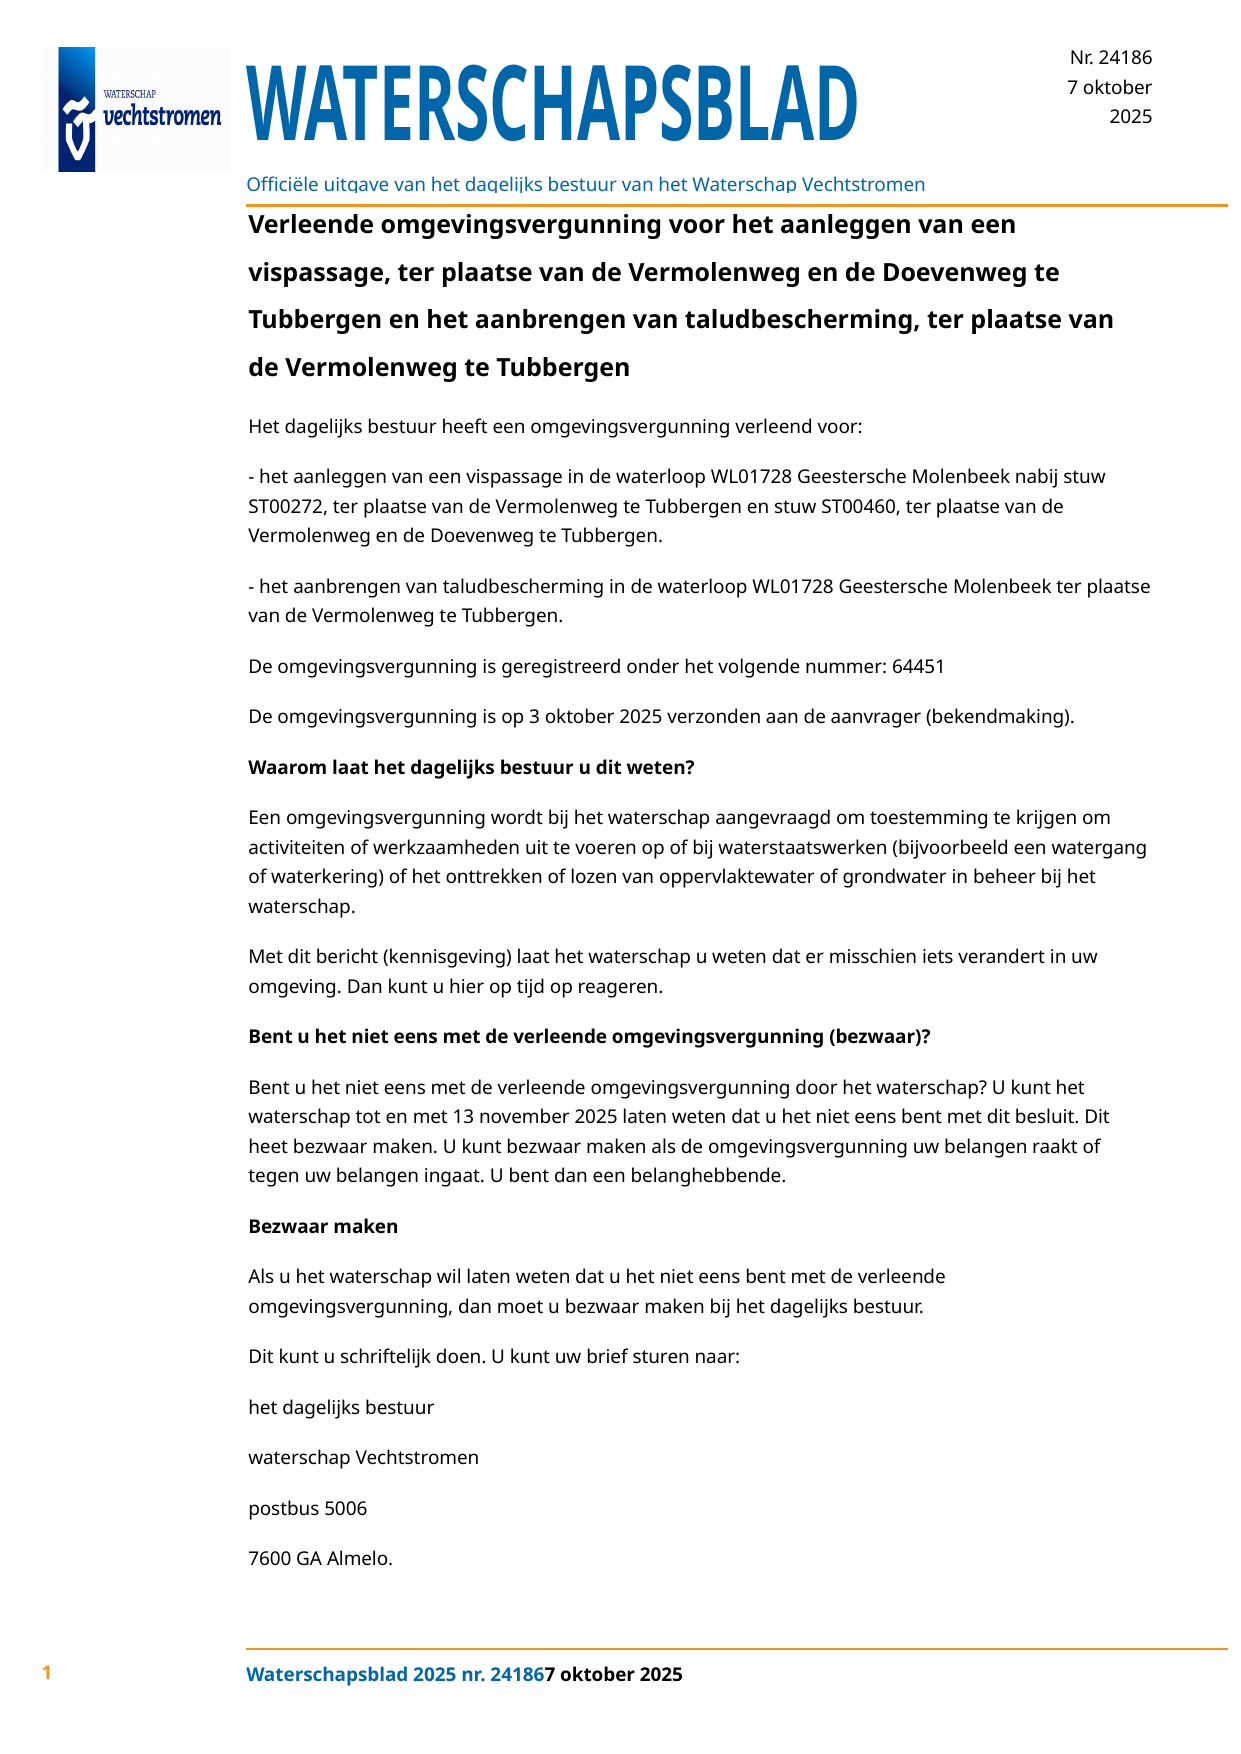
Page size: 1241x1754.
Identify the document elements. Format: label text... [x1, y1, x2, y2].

text Het dagelijks bestuur heeft een omgevingsvergunning verleend voor: [248, 413, 1152, 439]
text De omgevingsvergunning is geregistreerd onder het volgende nummer: 64451 [248, 653, 1152, 679]
text Dit kunt u schriftelijk doen. U kunt uw brief sturen naar: [248, 1343, 1152, 1369]
text Verleende omgevingsvergunning voor het aanleggen van een vispassage, ter plaatse van de Vermolenweg en de Doevenweg te Tubbergen en het aanbrengen van taludbescherming, ter plaatse van de Vermolenweg te Tubbergen [248, 207, 1152, 384]
text 7600 GA Almelo. [248, 1545, 1152, 1571]
text Met dit bericht (kennisgeving) laat het waterschap u weten dat er misschien iets verandert in uw omgeving. Dan kunt u hier op tijd op reageren. [248, 943, 1152, 999]
text het dagelijks bestuur [248, 1394, 1152, 1420]
picture [41, 47, 231, 172]
text Als u het waterschap wil laten weten dat u het niet eens bent met de verleende omgevingsvergunning, dan moet u bezwaar maken bij het dagelijks bestuur. [248, 1263, 1152, 1319]
text Waarom laat het dagelijks bestuur u dit weten? [248, 754, 1152, 780]
text De omgevingsvergunning is op 3 oktober 2025 verzonden aan de aanvrager (bekendmaking). [248, 703, 1152, 729]
text waterschap Vechtstromen [248, 1444, 1152, 1470]
text - het aanbrengen van taludbescherming in de waterloop WL01728 Geestersche Molenbeek ter plaatse van de Vermolenweg te Tubbergen. [248, 573, 1152, 628]
text - het aanleggen van een vispassage in de waterloop WL01728 Geestersche Molenbeek nabij stuw ST00272, ter plaatse van de Vermolenweg te Tubbergen en stuw ST00460, ter plaatse van de Vermolenweg en de Doevenweg te Tubbergen. [248, 463, 1152, 548]
text Een omgevingsvergunning wordt bij het waterschap aangevraagd om toestemming te krijgen om activiteiten of werkzaamheden uit te voeren op of bij waterstaatswerken (bijvoorbeeld een watergang of waterkering) of het onttrekken of lozen van oppervlaktewater of grondwater in beheer bij het waterschap. [248, 804, 1152, 919]
text postbus 5006 [248, 1495, 1152, 1521]
text Bezwaar maken [248, 1213, 1152, 1239]
text Bent u het niet eens met de verleende omgevingsvergunning (bezwaar)? [248, 1023, 1152, 1049]
text Bent u het niet eens met de verleende omgevingsvergunning door het waterschap? U kunt het waterschap tot en met 13 november 2025 laten weten dat u het niet eens bent met dit besluit. Dit heet bezwaar maken. U kunt bezwaar maken als de omgevingsvergunning uw belangen raakt of tegen uw belangen ingaat. U bent dan een belanghebbende. [248, 1074, 1152, 1188]
